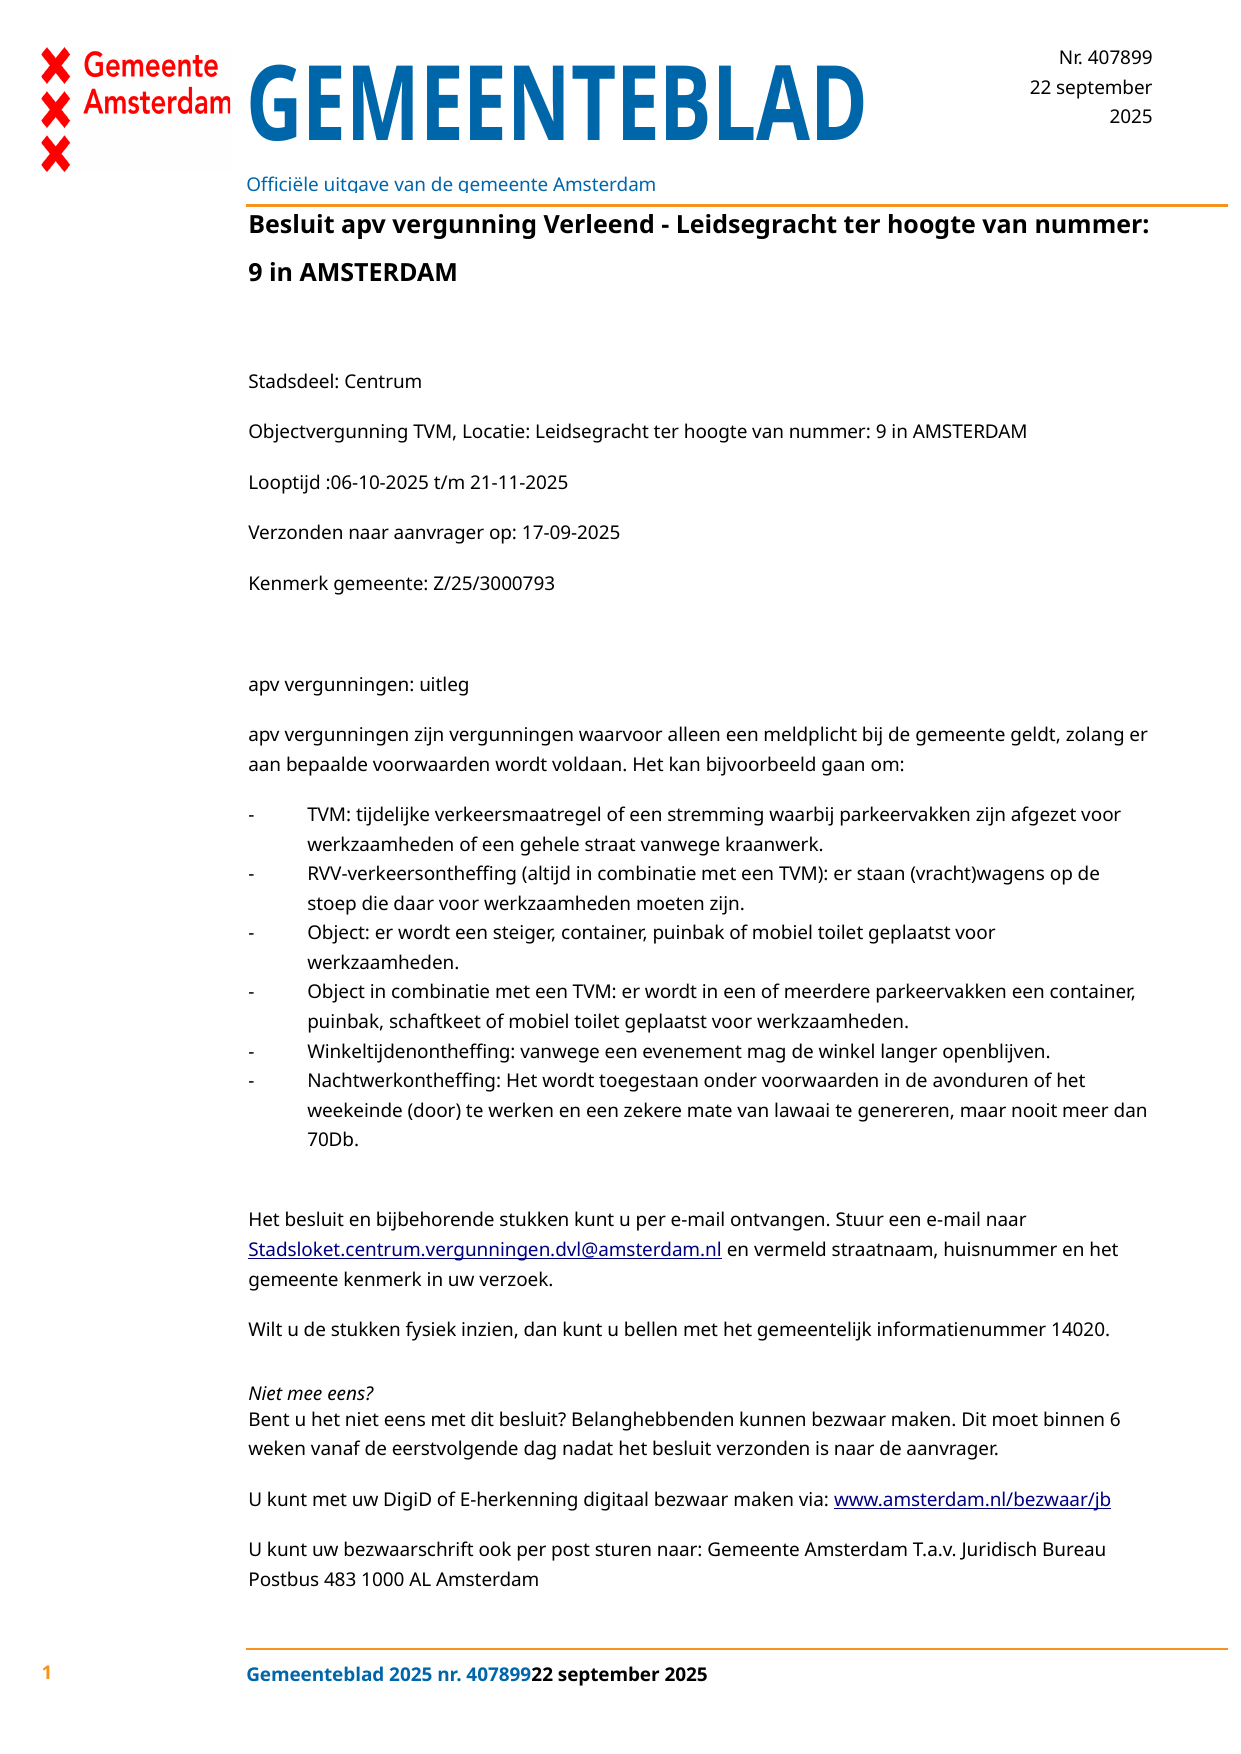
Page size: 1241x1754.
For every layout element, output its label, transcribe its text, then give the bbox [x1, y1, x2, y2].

text apv vergunningen: uitleg [248, 671, 1152, 697]
text Stadsdeel: Centrum [248, 368, 1152, 394]
list TVM: tijdelijke verkeersmaatregel of een stremming waarbij parkeervakken zijn afgezet voor werkzaamheden of een gehele straat vanwege kraanwerk. [248, 801, 1152, 857]
text Besluit apv vergunning Verleend - Leidsegracht ter hoogte van nummer: 9 in AMSTERDAM [248, 207, 1152, 288]
list Winkeltijdenontheffing: vanwege een evenement mag de winkel langer openblijven. [248, 1038, 1152, 1064]
text U kunt met uw DigiD of E-herkenning digitaal bezwaar maken via: www.amsterdam.nl/bezwaar/jb [248, 1486, 1152, 1512]
text Kenmerk gemeente: Z/25/3000793 [248, 570, 1152, 596]
list Object in combinatie met een TVM: er wordt in een of meerdere parkeervakken een container, puinbak, schaftkeet of mobiel toilet geplaatst voor werkzaamheden. [248, 979, 1152, 1034]
text apv vergunningen zijn vergunningen waarvoor alleen een meldplicht bij de gemeente geldt, zolang er aan bepaalde voorwaarden wordt voldaan. Het kan bijvoorbeeld gaan om: [248, 721, 1152, 777]
list RVV-verkeersontheffing (altijd in combinatie met een TVM): er staan (vracht)wagens op de stoep die daar voor werkzaamheden moeten zijn. [248, 860, 1152, 916]
text Looptijd :06-10-2025 t/m 21-11-2025 [248, 469, 1152, 495]
text U kunt uw bezwaarschrift ook per post sturen naar: Gemeente Amsterdam T.a.v. Juridisch Bureau Postbus 483 1000 AL Amsterdam [248, 1536, 1152, 1592]
picture [41, 47, 231, 172]
text Niet mee eens? [248, 1380, 1152, 1406]
text Objectvergunning TVM, Locatie: Leidsegracht ter hoogte van nummer: 9 in AMSTERDAM [248, 419, 1152, 444]
text Het besluit en bijbehorende stukken kunt u per e-mail ontvangen. Stuur een e-mail naar Stadsloket.centrum.vergunningen.dvl@amsterdam.nl en vermeld straatnaam, huisnummer en het gemeente kenmerk in uw verzoek. [248, 1207, 1152, 1292]
text Bent u het niet eens met dit besluit? Belanghebbenden kunnen bezwaar maken. Dit moet binnen 6 weken vanaf de eerstvolgende dag nadat het besluit verzonden is naar de aanvrager. [248, 1406, 1152, 1461]
list Object: er wordt een steiger, container, puinbak of mobiel toilet geplaatst voor werkzaamheden. [248, 919, 1152, 975]
text Verzonden naar aanvrager op: 17-09-2025 [248, 519, 1152, 545]
list Nachtwerkontheffing: Het wordt toegestaan onder voorwaarden in de avonduren of het weekeinde (door) te werken en een zekere mate van lawaai te genereren, maar nooit meer dan 70Db. [248, 1067, 1152, 1152]
text Wilt u de stukken fysiek inzien, dan kunt u bellen met het gemeentelijk informatienummer 14020. [248, 1316, 1152, 1342]
